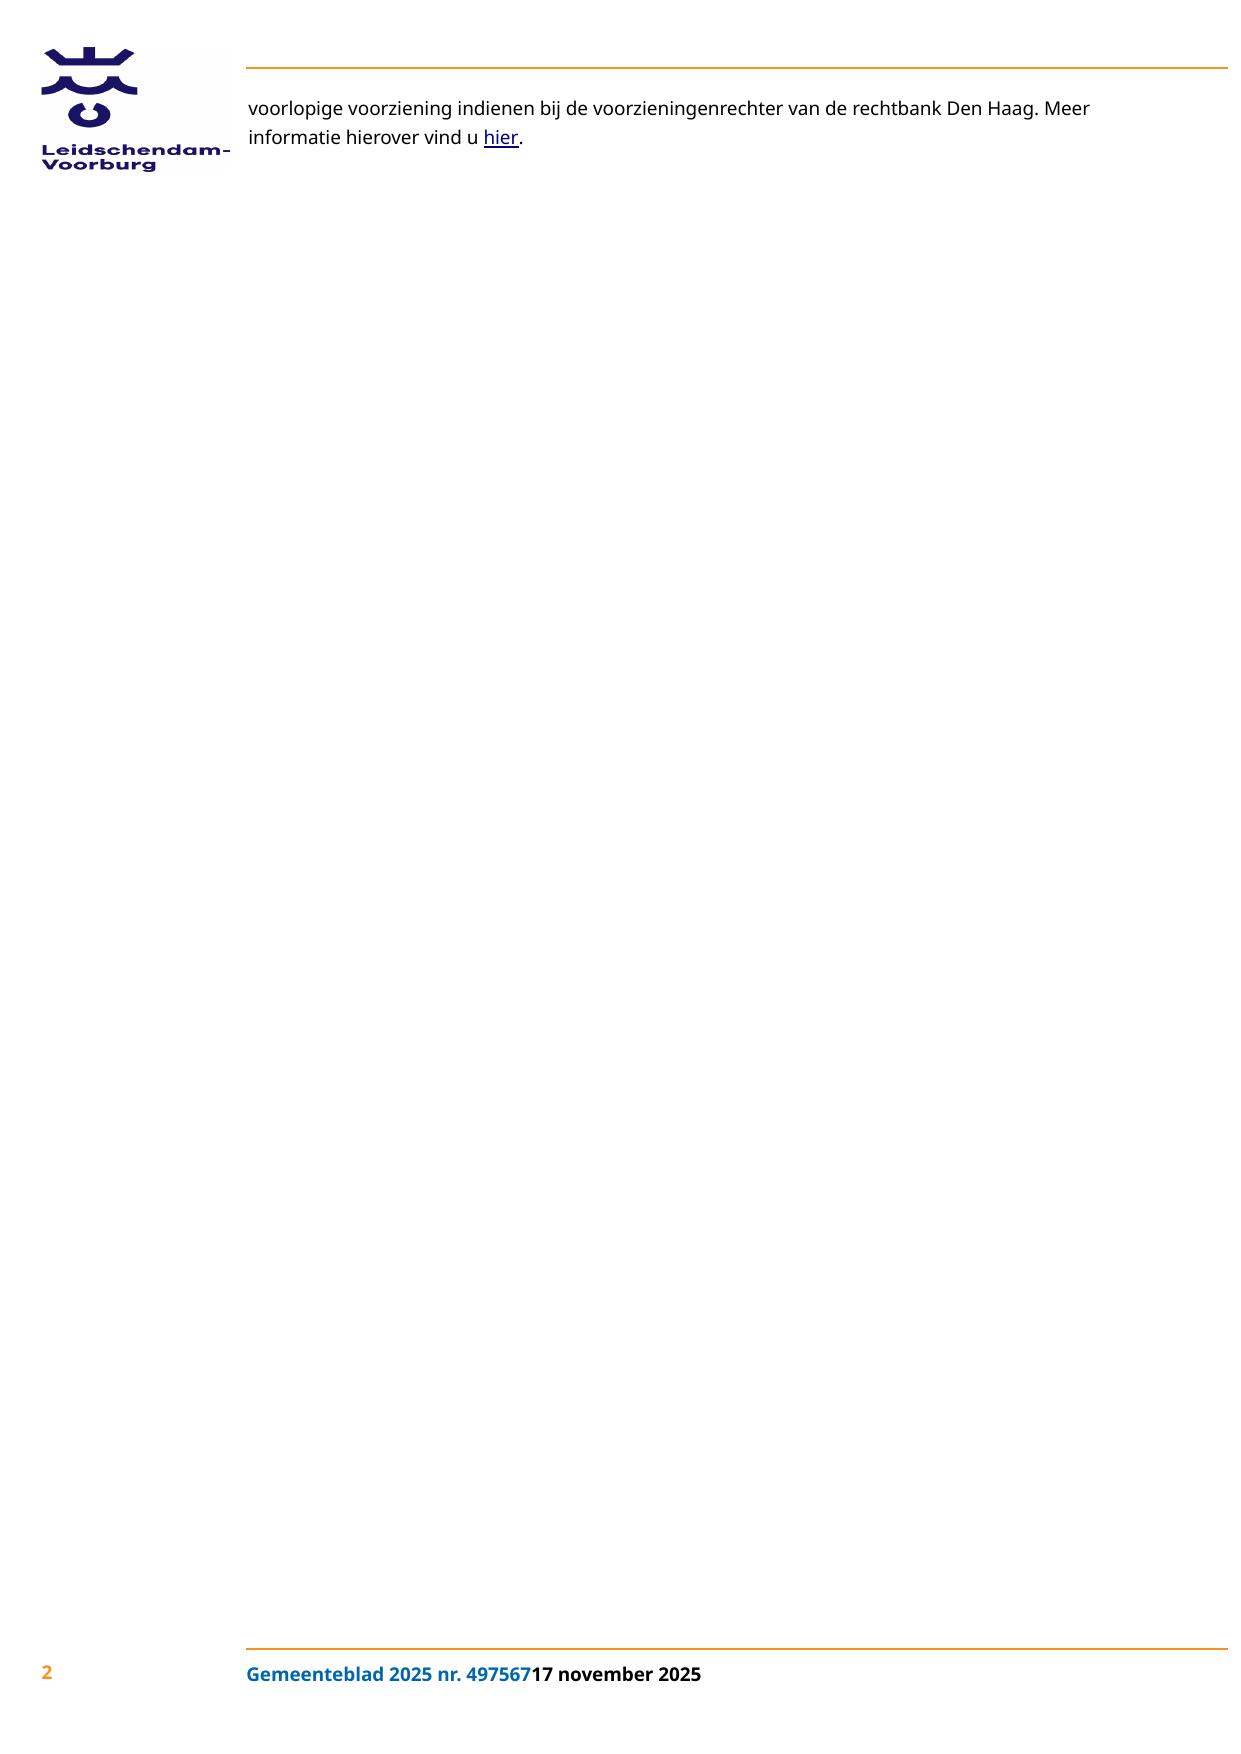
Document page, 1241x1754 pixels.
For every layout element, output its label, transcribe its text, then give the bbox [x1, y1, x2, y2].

text voorlopige voorziening indienen bij de voorzieningenrechter van de rechtbank Den Haag. Meer informatie hierover vind u hier. [248, 95, 1152, 150]
picture [41, 47, 231, 172]
